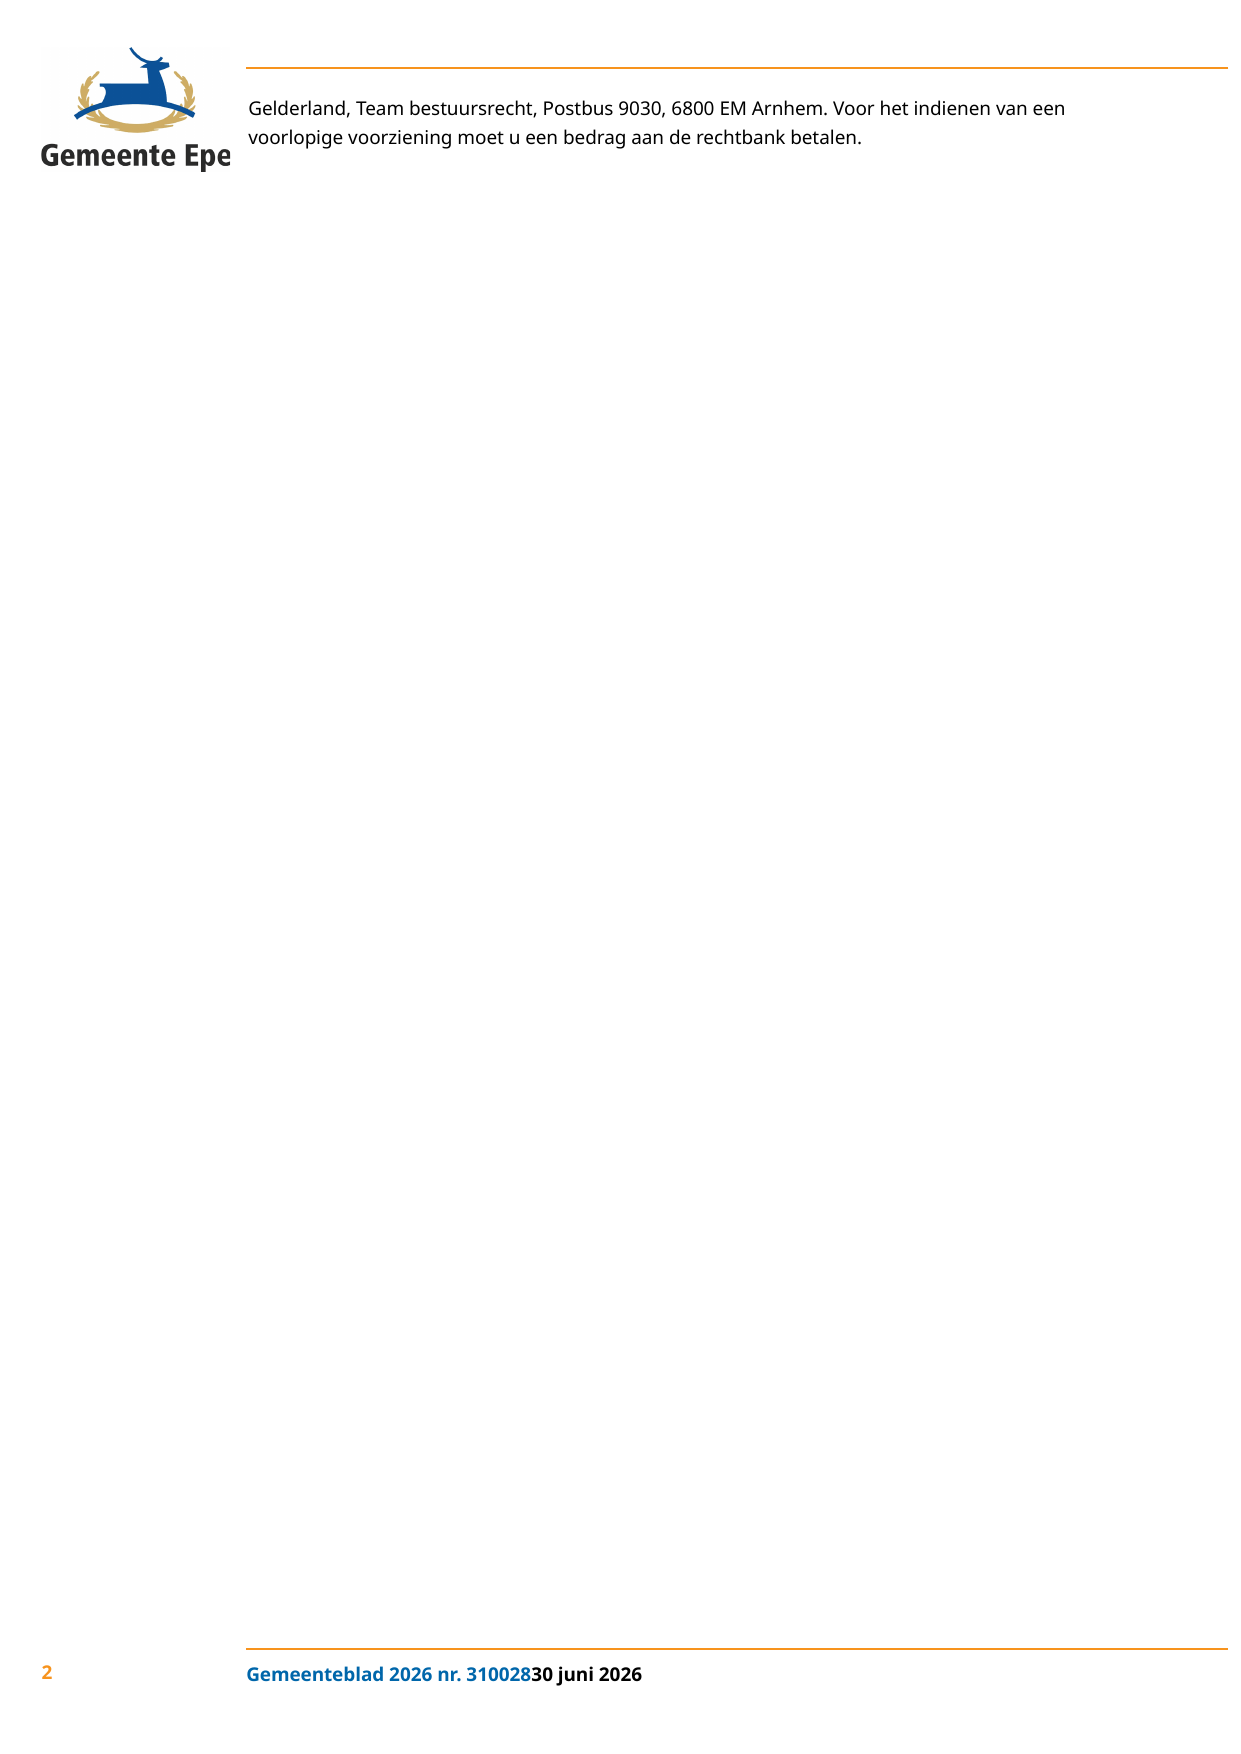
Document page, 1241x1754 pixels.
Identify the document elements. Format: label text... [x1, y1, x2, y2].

picture [41, 47, 231, 172]
text Gelderland, Team bestuursrecht, Postbus 9030, 6800 EM Arnhem. Voor het indienen van een voorlopige voorziening moet u een bedrag aan de rechtbank betalen. [248, 95, 1152, 150]
